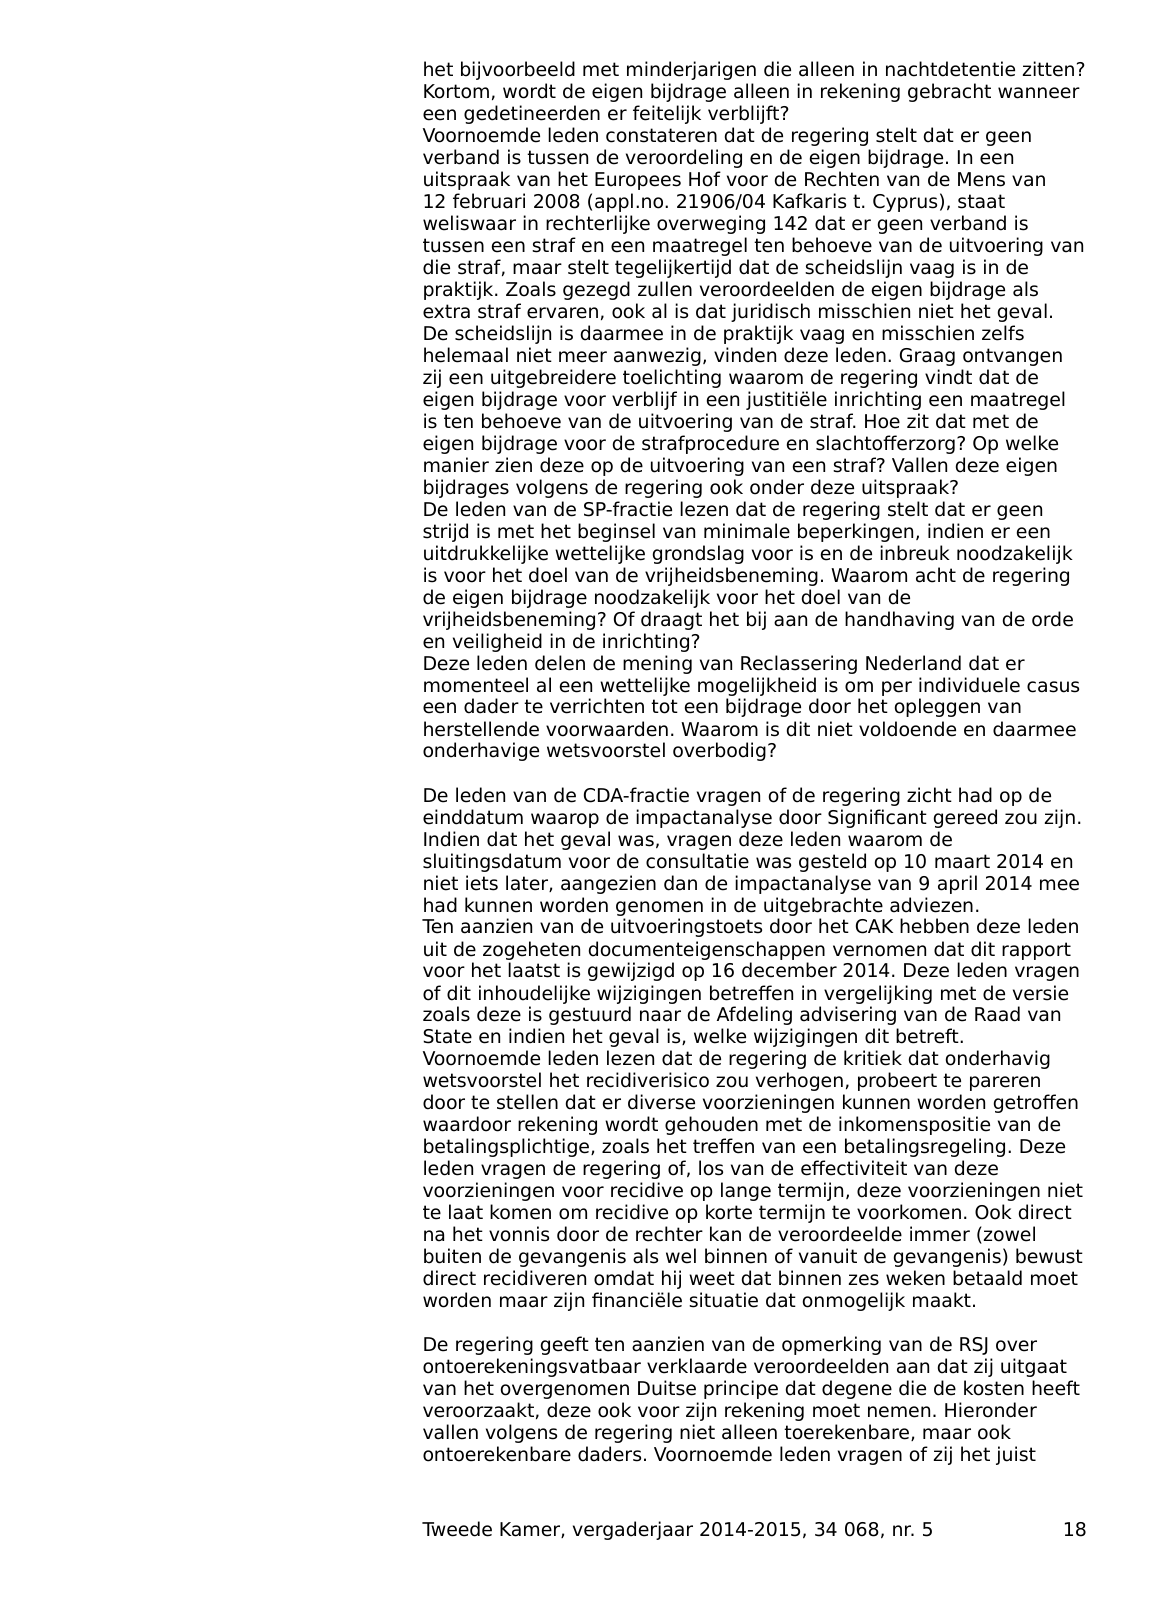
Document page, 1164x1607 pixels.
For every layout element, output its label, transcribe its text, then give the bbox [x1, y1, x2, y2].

text De leden van de CDA-fractie vragen of de regering zicht had op de einddatum waarop de impactanalyse door Significant gereed zou zijn. Indien dat het geval was, vragen deze leden waarom de sluitingsdatum voor de consultatie was gesteld op 10 maart 2014 en niet iets later, aangezien dan de impactanalyse van 9 april 2014 mee had kunnen worden genomen in de uitgebrachte adviezen. [422, 784, 1087, 916]
text De leden van de SP-fractie lezen dat de regering stelt dat er geen strijd is met het beginsel van minimale beperkingen, indien er een uitdrukkelijke wettelijke grondslag voor is en de inbreuk noodzakelijk is voor het doel van de vrijheidsbeneming. Waarom acht de regering de eigen bijdrage noodzakelijk voor het doel van de vrijheidsbeneming? Of draagt het bij aan de handhaving van de orde en veiligheid in de inrichting? [422, 499, 1087, 652]
text Ten aanzien van de uitvoeringstoets door het CAK hebben deze leden uit de zogeheten documenteigenschappen vernomen dat dit rapport voor het laatst is gewijzigd op 16 december 2014. Deze leden vragen of dit inhoudelijke wijzigingen betreffen in vergelijking met de versie zoals deze is gestuurd naar de Afdeling advisering van de Raad van State en indien het geval is, welke wijzigingen dit betreft. [422, 916, 1087, 1048]
text De regering geeft ten aanzien van de opmerking van de RSJ over ontoerekeningsvatbaar verklaarde veroordeelden aan dat zij uitgaat van het overgenomen Duitse principe dat degene die de kosten heeft veroorzaakt, deze ook voor zijn rekening moet nemen. Hieronder vallen volgens de regering niet alleen toerekenbare, maar ook ontoerekenbare daders. Voornoemde leden vragen of zij het juist [422, 1334, 1087, 1466]
text Deze leden delen de mening van Reclassering Nederland dat er momenteel al een wettelijke mogelijkheid is om per individuele casus een dader te verrichten tot een bijdrage door het opleggen van herstellende voorwaarden. Waarom is dit niet voldoende en daarmee onderhavige wetsvoorstel overbodig? [422, 652, 1087, 762]
text Voornoemde leden lezen dat de regering de kritiek dat onderhavig wetsvoorstel het recidiverisico zou verhogen, probeert te pareren door te stellen dat er diverse voorzieningen kunnen worden getroffen waardoor rekening wordt gehouden met de inkomenspositie van de betalingsplichtige, zoals het treffen van een betalingsregeling. Deze leden vragen de regering of, los van de effectiviteit van deze voorzieningen voor recidive op lange termijn, deze voorzieningen niet te laat komen om recidive op korte termijn te voorkomen. Ook direct na het vonnis door de rechter kan de veroordeelde immer (zowel buiten de gevangenis als wel binnen of vanuit de gevangenis) bewust direct recidiveren omdat hij weet dat binnen zes weken betaald moet worden maar zijn financiële situatie dat onmogelijk maakt. [422, 1048, 1087, 1312]
text het bijvoorbeeld met minderjarigen die alleen in nachtdetentie zitten? Kortom, wordt de eigen bijdrage alleen in rekening gebracht wanneer een gedetineerden er feitelijk verblijft? [422, 59, 1087, 125]
text Voornoemde leden constateren dat de regering stelt dat er geen verband is tussen de veroordeling en de eigen bijdrage. In een uitspraak van het Europees Hof voor de Rechten van de Mens van 12 februari 2008 (appl.no. 21906/04 Kafkaris t. Cyprus), staat weliswaar in rechterlijke overweging 142 dat er geen verband is tussen een straf en een maatregel ten behoeve van de uitvoering van die straf, maar stelt tegelijkertijd dat de scheidslijn vaag is in de praktijk. Zoals gezegd zullen veroordeelden de eigen bijdrage als extra straf ervaren, ook al is dat juridisch misschien niet het geval. De scheidslijn is daarmee in de praktijk vaag en misschien zelfs helemaal niet meer aanwezig, vinden deze leden. Graag ontvangen zij een uitgebreidere toelichting waarom de regering vindt dat de eigen bijdrage voor verblijf in een justitiële inrichting een maatregel is ten behoeve van de uitvoering van de straf. Hoe zit dat met de eigen bijdrage voor de strafprocedure en slachtofferzorg? Op welke manier zien deze op de uitvoering van een straf? Vallen deze eigen bijdrages volgens de regering ook onder deze uitspraak? [422, 125, 1087, 499]
